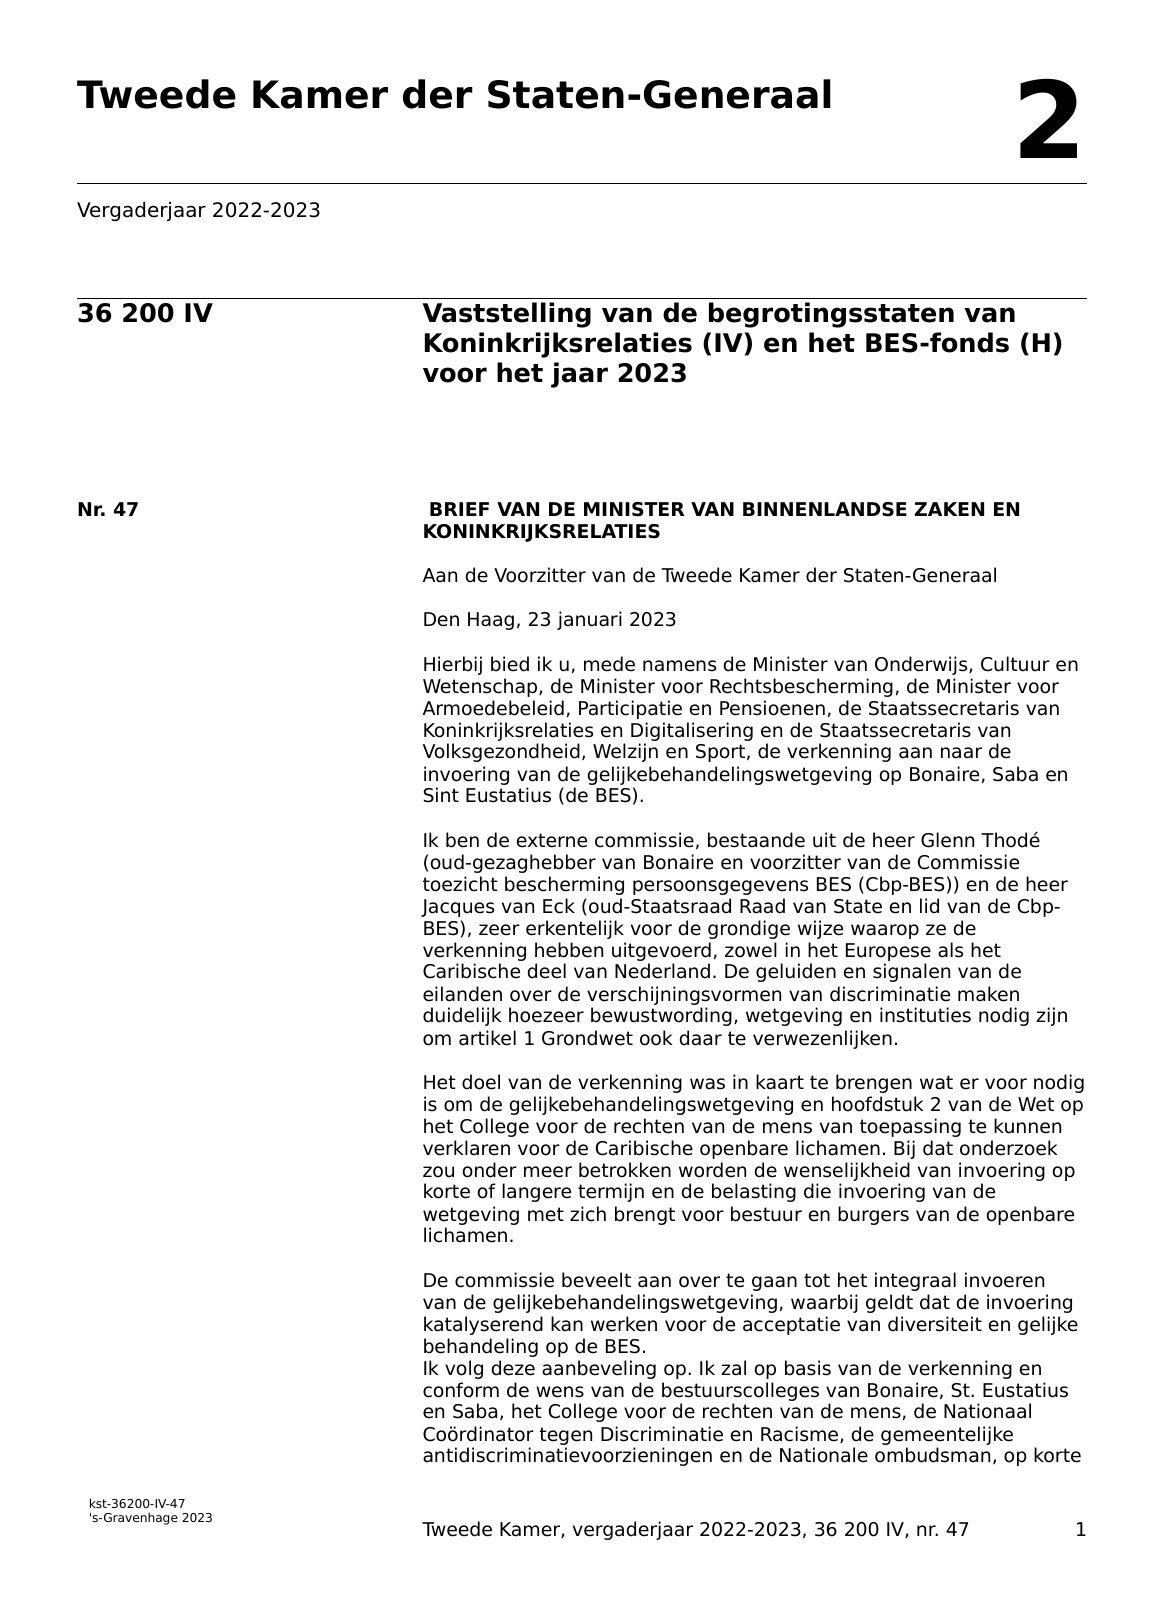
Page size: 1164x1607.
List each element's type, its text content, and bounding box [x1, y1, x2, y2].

text 's-Gravenhage 2023 [88, 1511, 323, 1525]
text Den Haag, 23 januari 2023 [422, 609, 1087, 631]
subtitle 36 200 IV Vaststelling van de begrotingsstaten van Koninkrijksrelaties (IV) en het BES-fonds (H) voor het jaar 2023 [77, 299, 1087, 388]
table_header Tweede Kamer der Staten-Generaal [77, 59, 886, 183]
table_cell Vergaderjaar 2022-2023 [77, 184, 1087, 298]
text Aan de Voorzitter van de Tweede Kamer der Staten-Generaal [422, 565, 1087, 587]
text Hierbij bied ik u, mede namens de Minister van Onderwijs, Cultuur en Wetenschap, de Minister voor Rechtsbescherming, de Minister voor Armoedebeleid, Participatie en Pensioenen, de Staatssecretaris van Koninkrijksrelaties en Digitalisering en de Staatssecretaris van Volksgezondheid, Welzijn en Sport, de verkenning aan naar de invoering van de gelijkebehandelingswetgeving op Bonaire, Saba en Sint Eustatius (de BES). [422, 653, 1087, 807]
text Ik ben de externe commissie, bestaande uit de heer Glenn Thodé (oud-gezaghebber van Bonaire en voorzitter van de Commissie toezicht bescherming persoonsgegevens BES (Cbp-BES)) en de heer Jacques van Eck (oud-Staatsraad Raad van State en lid van de Cbp-BES), zeer erkentelijk voor de grondige wijze waarop ze de verkenning hebben uitgevoerd, zowel in het Europese als het Caribische deel van Nederland. De geluiden en signalen van de eilanden over de verschijningsvormen van discriminatie maken duidelijk hoezeer bewustwording, wetgeving en instituties nodig zijn om artikel 1 Grondwet ook daar te verwezenlijken. [422, 829, 1087, 1049]
table_header 2 [886, 59, 1087, 183]
text De commissie beveelt aan over te gaan tot het integraal invoeren van de gelijkebehandelingswetgeving, waarbij geldt dat de invoering katalyserend kan werken voor de acceptatie van diversiteit en gelijke behandeling op de BES. [422, 1269, 1087, 1357]
text kst-36200-IV-47 [88, 1497, 323, 1511]
subtitle Nr. 47 BRIEF VAN DE MINISTER VAN BINNENLANDSE ZAKEN EN KONINKRIJKSRELATIES [77, 499, 1087, 543]
text Het doel van de verkenning was in kaart te brengen wat er voor nodig is om de gelijkebehandelingswetgeving en hoofdstuk 2 van de Wet op het College voor de rechten van de mens van toepassing te kunnen verklaren voor de Caribische openbare lichamen. Bij dat onderzoek zou onder meer betrokken worden de wenselijkheid van invoering op korte of langere termijn en de belasting die invoering van de wetgeving met zich brengt voor bestuur en burgers van de openbare lichamen. [422, 1072, 1087, 1247]
text Ik volg deze aanbeveling op. Ik zal op basis van de verkenning en conform de wens van de bestuurscolleges van Bonaire, St. Eustatius en Saba, het College voor de rechten van de mens, de Nationaal Coördinator tegen Discriminatie en Racisme, de gemeentelijke antidiscriminatievoorzieningen en de Nationale ombudsman, op korte [422, 1357, 1087, 1467]
